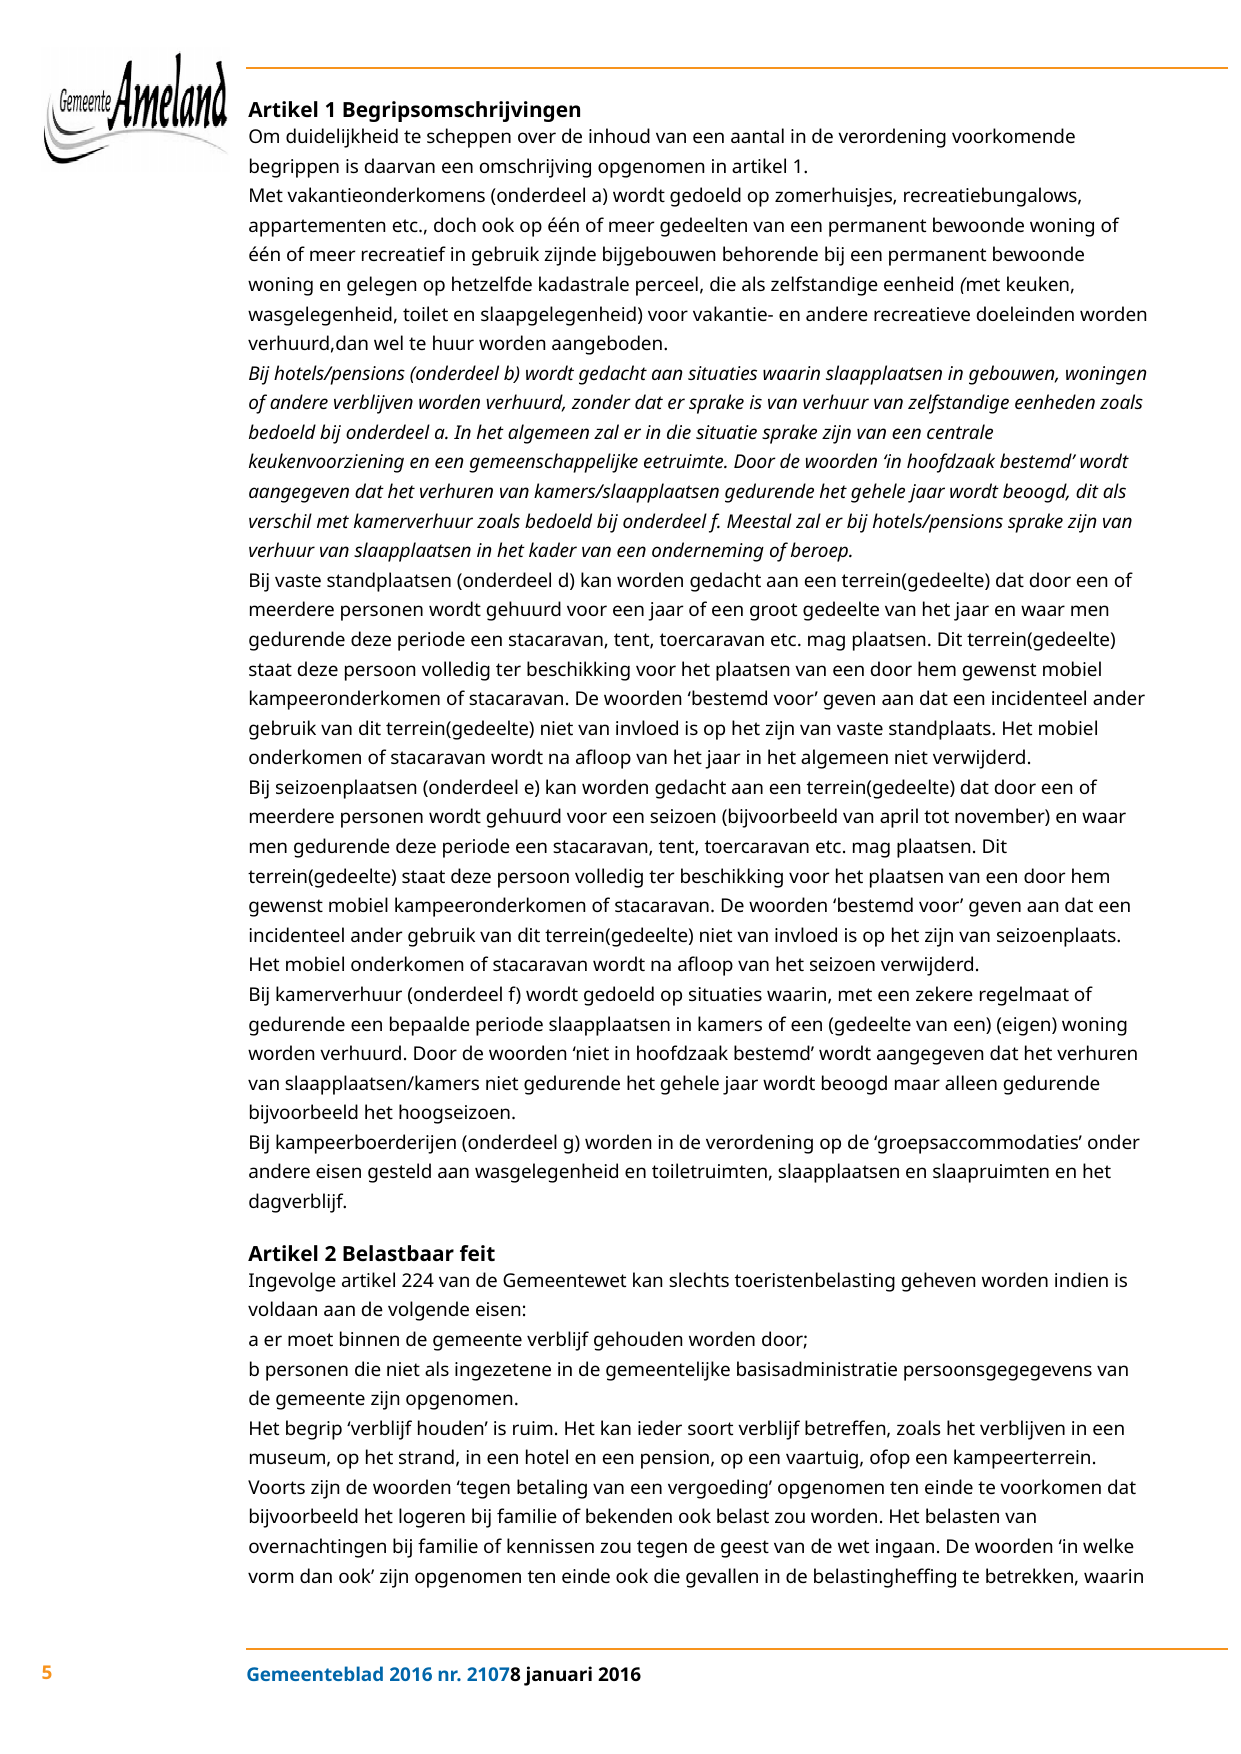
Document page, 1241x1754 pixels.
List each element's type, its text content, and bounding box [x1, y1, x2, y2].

text Bij vaste standplaatsen (onderdeel d) kan worden gedacht aan een terrein(gedeelte) dat door een of meerdere personen wordt gehuurd voor een jaar of een groot gedeelte van het jaar en waar men gedurende deze periode een stacaravan, tent, toercaravan etc. mag plaatsen. Dit terrein(gedeelte) staat deze persoon volledig ter beschikking voor het plaatsen van een door hem gewenst mobiel kampeeronderkomen of stacaravan. De woorden ‘bestemd voor’ geven aan dat een incidenteel ander gebruik van dit terrein(gedeelte) niet van invloed is op het zijn van vaste standplaats. Het mobiel onderkomen of stacaravan wordt na afloop van het jaar in het algemeen niet verwijderd. [248, 567, 1152, 770]
text Bij kamerverhuur (onderdeel f) wordt gedoeld op situaties waarin, met een zekere regelmaat of gedurende een bepaalde periode slaapplaatsen in kamers of een (gedeelte van een) (eigen) woning worden verhuurd. Door de woorden ‘niet in hoofdzaak bestemd’ wordt aangegeven dat het verhuren van slaapplaatsen/kamers niet gedurende het gehele jaar wordt beoogd maar alleen gedurende bijvoorbeeld het hoogseizoen. [248, 981, 1152, 1125]
text Artikel 1 Begripsomschrijvingen [248, 95, 1152, 123]
picture [41, 47, 231, 172]
text Het begrip ‘verblijf houden’ is ruim. Het kan ieder soort verblijf betreffen, zoals het verblijven in een museum, op het strand, in een hotel en een pension, op een vaartuig, ofop een kampeerterrein. [248, 1415, 1152, 1470]
text Bij kampeerboerderijen (onderdeel g) worden in de verordening op de ‘groepsaccommodaties’ onder andere eisen gesteld aan wasgelegenheid en toiletruimten, slaapplaatsen en slaapruimten en het dagverblijf. [248, 1129, 1152, 1214]
text a er moet binnen de gemeente verblijf gehouden worden door; [248, 1326, 1152, 1352]
text Om duidelijkheid te scheppen over de inhoud van een aantal in de verordening voorkomende begrippen is daarvan een omschrijving opgenomen in artikel 1. [248, 123, 1152, 178]
text Artikel 2 Belastbaar feit [248, 1239, 1152, 1267]
text Ingevolge artikel 224 van de Gemeentewet kan slechts toeristenbelasting geheven worden indien is voldaan aan de volgende eisen: [248, 1267, 1152, 1322]
text Bij hotels/pensions (onderdeel b) wordt gedacht aan situaties waarin slaapplaatsen in gebouwen, woningen of andere verblijven worden verhuurd, zonder dat er sprake is van verhuur van zelfstandige eenheden zoals bedoeld bij onderdeel a. In het algemeen zal er in die situatie sprake zijn van een centrale keukenvoorziening en een gemeenschappelijke eetruimte. Door de woorden ‘in hoofdzaak bestemd’ wordt aangegeven dat het verhuren van kamers/slaapplaatsen gedurende het gehele jaar wordt beoogd, dit als verschil met kamerverhuur zoals bedoeld bij onderdeel f. Meestal zal er bij hotels/pensions sprake zijn van verhuur van slaapplaatsen in het kader van een onderneming of beroep. [248, 360, 1152, 563]
text b personen die niet als ingezetene in de gemeentelijke basisadministratie persoonsgegegevens van de gemeente zijn opgenomen. [248, 1356, 1152, 1411]
text Met vakantieonderkomens (onderdeel a) wordt gedoeld op zomerhuisjes, recreatiebungalows, appartementen etc., doch ook op één of meer gedeelten van een permanent bewoonde woning of één of meer recreatief in gebruik zijnde bijgebouwen behorende bij een permanent bewoonde woning en gelegen op hetzelfde kadastrale perceel, die als zelfstandige eenheid (met keuken, wasgelegenheid, toilet en slaapgelegenheid) voor vakantie- en andere recreatieve doeleinden worden verhuurd,dan wel te huur worden aangeboden. [248, 182, 1152, 356]
text Bij seizoenplaatsen (onderdeel e) kan worden gedacht aan een terrein(gedeelte) dat door een of meerdere personen wordt gehuurd voor een seizoen (bijvoorbeeld van april tot november) en waar men gedurende deze periode een stacaravan, tent, toercaravan etc. mag plaatsen. Dit terrein(gedeelte) staat deze persoon volledig ter beschikking voor het plaatsen van een door hem gewenst mobiel kampeeronderkomen of stacaravan. De woorden ‘bestemd voor’ geven aan dat een incidenteel ander gebruik van dit terrein(gedeelte) niet van invloed is op het zijn van seizoenplaats. Het mobiel onderkomen of stacaravan wordt na afloop van het seizoen verwijderd. [248, 774, 1152, 977]
text Voorts zijn de woorden ‘tegen betaling van een vergoeding’ opgenomen ten einde te voorkomen dat bijvoorbeeld het logeren bij familie of bekenden ook belast zou worden. Het belasten van overnachtingen bij familie of kennissen zou tegen de geest van de wet ingaan. De woorden ‘in welke vorm dan ook’ zijn opgenomen ten einde ook die gevallen in de belastingheffing te betrekken, waarin [248, 1474, 1152, 1589]
